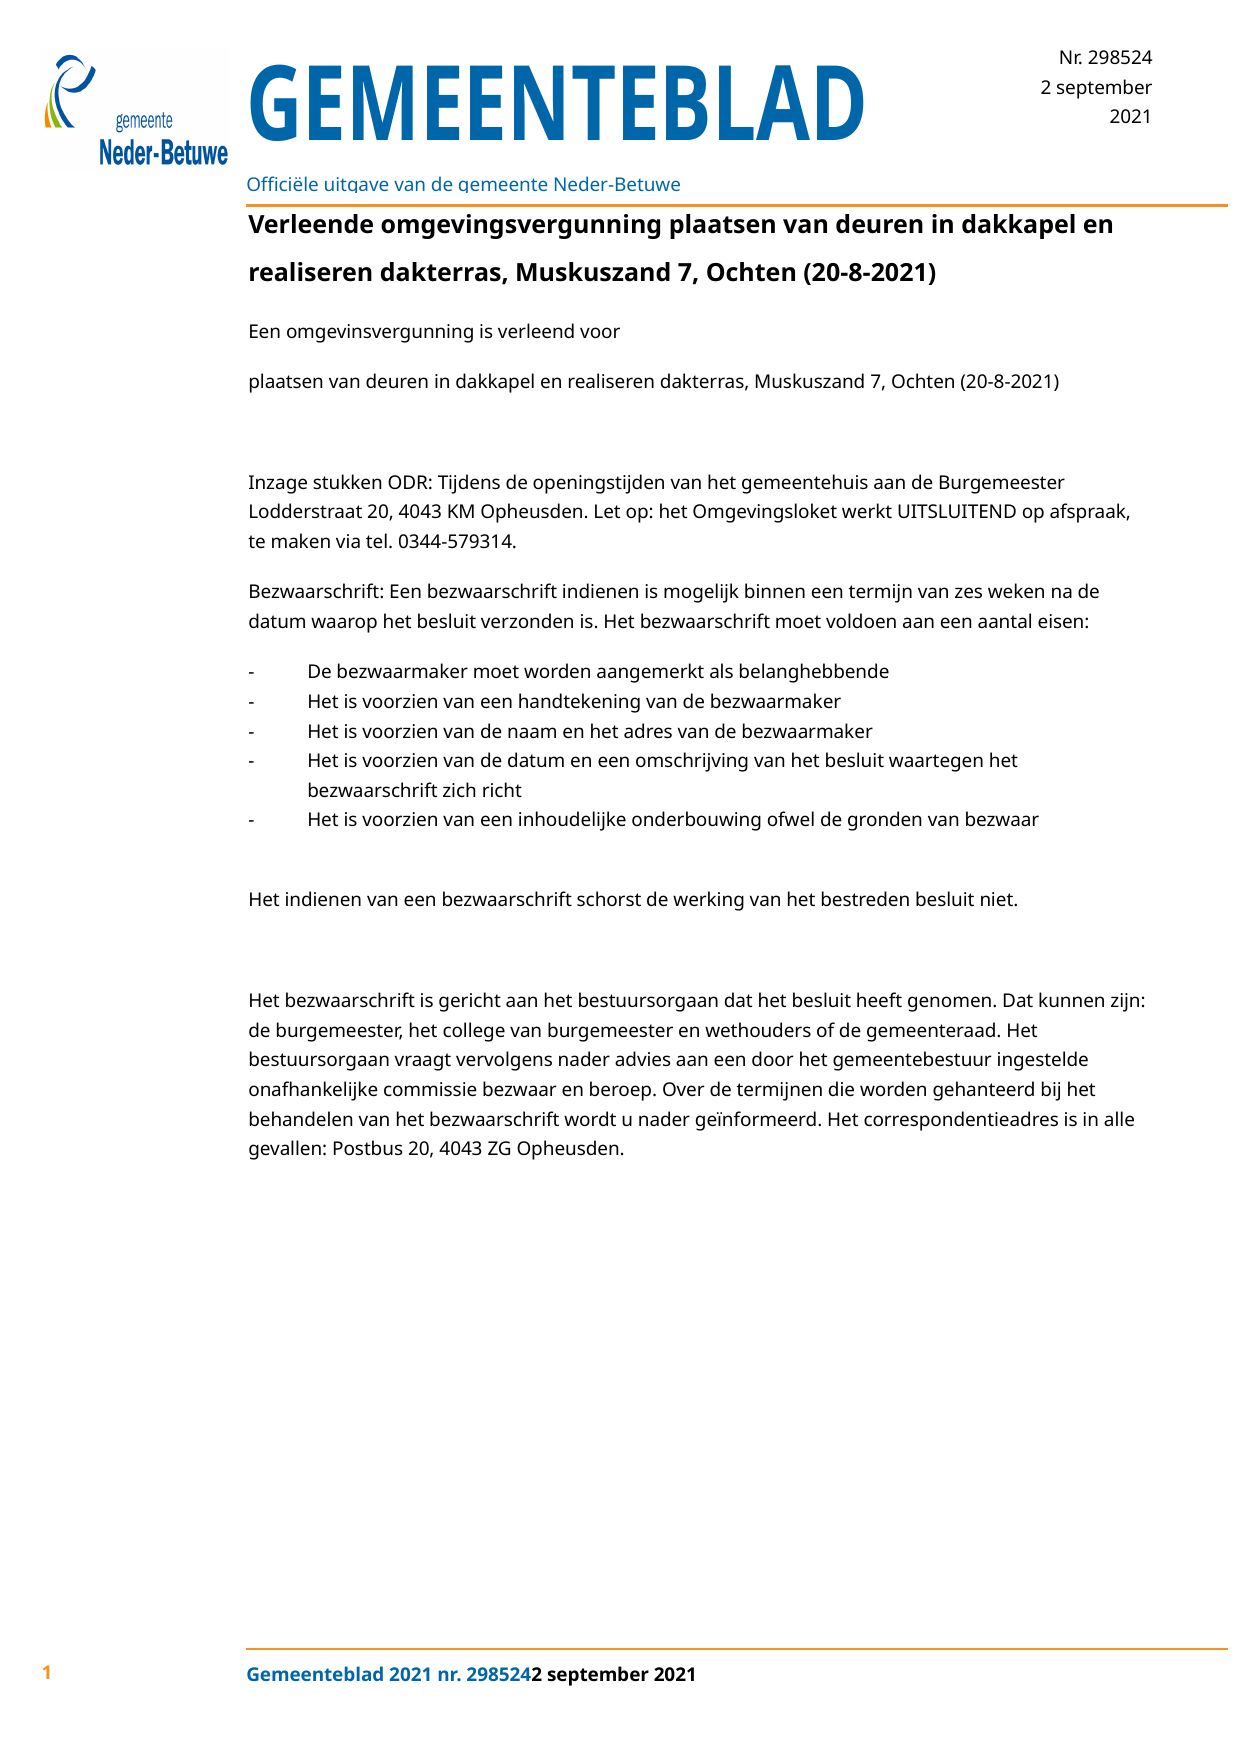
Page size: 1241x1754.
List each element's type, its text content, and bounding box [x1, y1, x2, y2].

picture [41, 47, 231, 172]
text Inzage stukken ODR: Tijdens de openingstijden van het gemeentehuis aan de Burgemeester Lodderstraat 20, 4043 KM Opheusden. Let op: het Omgevingsloket werkt UITSLUITEND op afspraak, te maken via tel. 0344-579314. [248, 469, 1152, 554]
list Het is voorzien van een inhoudelijke onderbouwing ofwel de gronden van bezwaar [248, 807, 1152, 832]
text plaatsen van deuren in dakkapel en realiseren dakterras, Muskuszand 7, Ochten (20-8-2021) [248, 368, 1152, 394]
list Het is voorzien van de datum en een omschrijving van het besluit waartegen het bezwaarschrift zich richt [248, 747, 1152, 803]
list Het is voorzien van een handtekening van de bezwaarmaker [248, 688, 1152, 714]
text Het bezwaarschrift is gericht aan het bestuursorgaan dat het besluit heeft genomen. Dat kunnen zijn: de burgemeester, het college van burgemeester en wethouders of de gemeenteraad. Het bestuursorgaan vraagt vervolgens nader advies aan een door het gemeentebestuur ingestelde onafhankelijke commissie bezwaar en beroep. Over de termijnen die worden gehanteerd bij het behandelen van het bezwaarschrift wordt u nader geïnformeerd. Het correspondentieadres is in alle gevallen: Postbus 20, 4043 ZG Opheusden. [248, 987, 1152, 1161]
text Verleende omgevingsvergunning plaatsen van deuren in dakkapel en realiseren dakterras, Muskuszand 7, Ochten (20-8-2021) [248, 207, 1152, 288]
list De bezwaarmaker moet worden aangemerkt als belanghebbende [248, 659, 1152, 684]
text Bezwaarschrift: Een bezwaarschrift indienen is mogelijk binnen een termijn van zes weken na de datum waarop het besluit verzonden is. Het bezwaarschrift moet voldoen aan een aantal eisen: [248, 579, 1152, 634]
list Het is voorzien van de naam en het adres van de bezwaarmaker [248, 718, 1152, 744]
text Een omgevinsvergunning is verleend voor [248, 318, 1152, 344]
text Het indienen van een bezwaarschrift schorst de werking van het bestreden besluit niet. [248, 887, 1152, 912]
